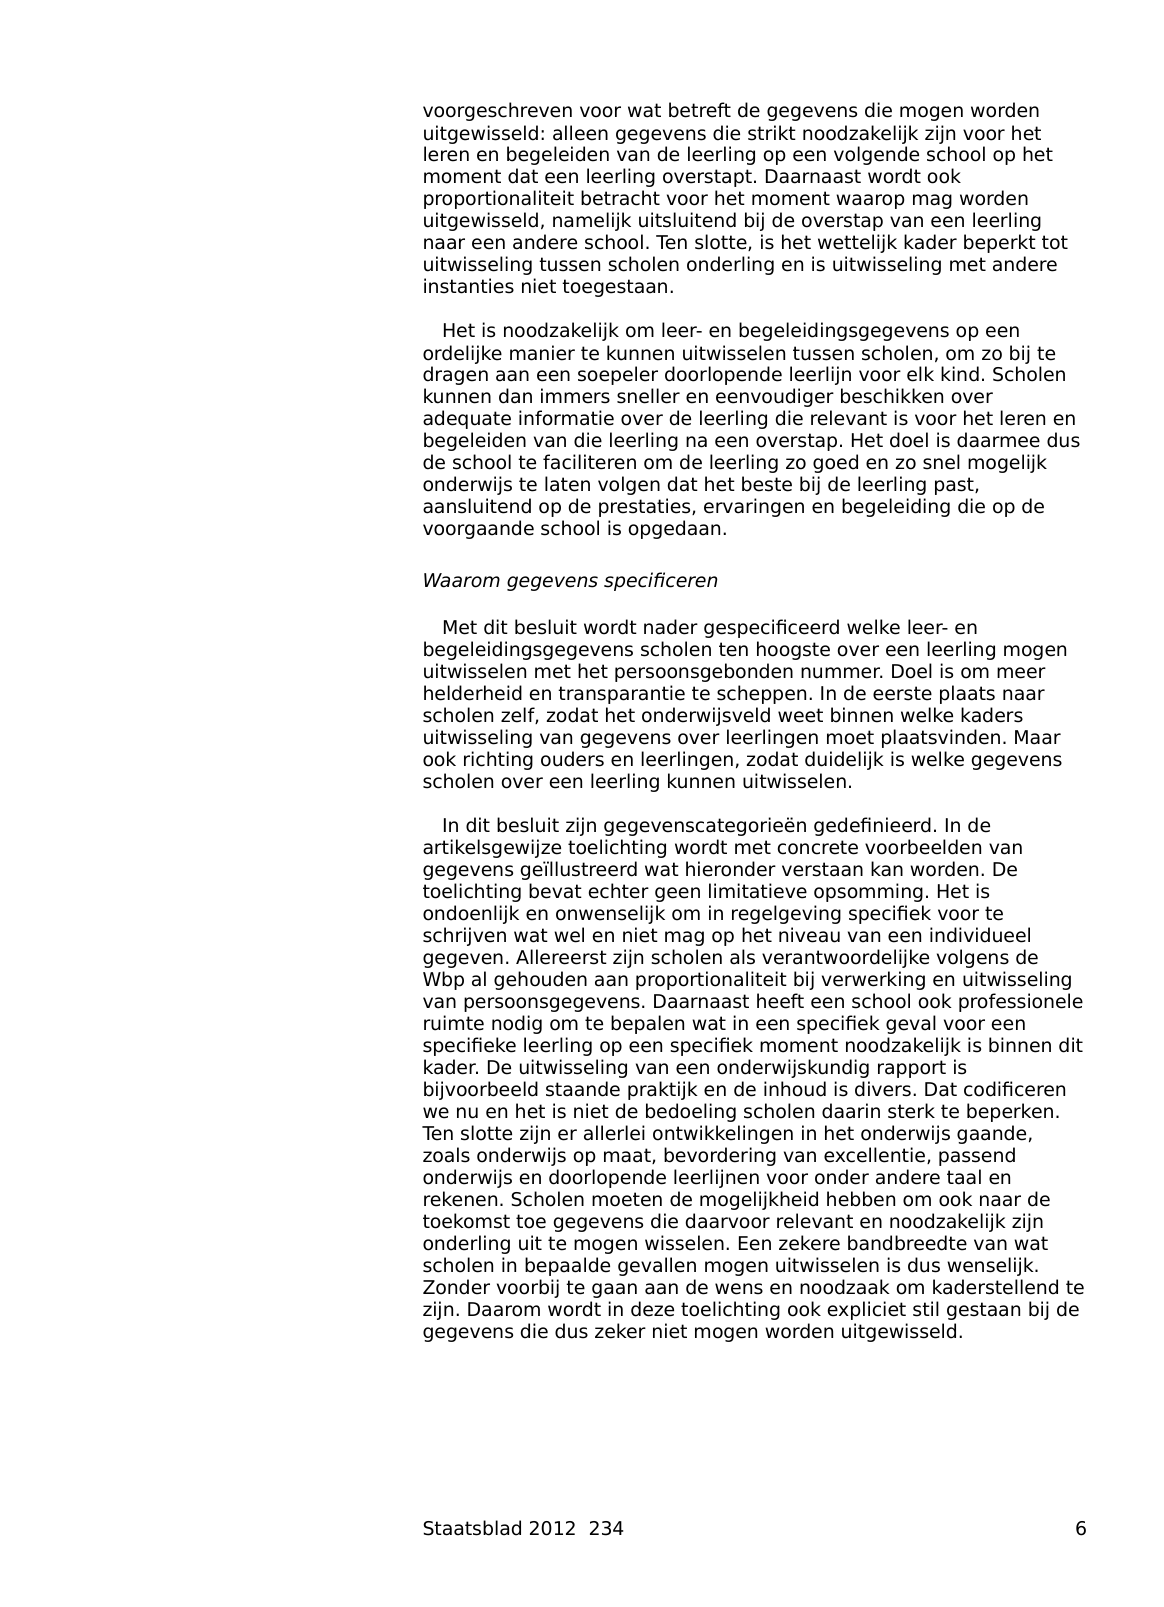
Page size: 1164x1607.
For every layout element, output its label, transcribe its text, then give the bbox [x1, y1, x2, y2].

text voorgeschreven voor wat betreft de gegevens die mogen worden uitgewisseld: alleen gegevens die strikt noodzakelijk zijn voor het leren en begeleiden van de leerling op een volgende school op het moment dat een leerling overstapt. Daarnaast wordt ook proportionaliteit betracht voor het moment waarop mag worden uitgewisseld, namelijk uitsluitend bij de overstap van een leerling naar een andere school. Ten slotte, is het wettelijk kader beperkt tot uitwisseling tussen scholen onderling en is uitwisseling met andere instanties niet toegestaan. [422, 100, 1087, 298]
text Het is noodzakelijk om leer- en begeleidingsgegevens op een ordelijke manier te kunnen uitwisselen tussen scholen, om zo bij te dragen aan een soepeler doorlopende leerlijn voor elk kind. Scholen kunnen dan immers sneller en eenvoudiger beschikken over adequate informatie over de leerling die relevant is voor het leren en begeleiden van die leerling na een overstap. Het doel is daarmee dus de school te faciliteren om de leerling zo goed en zo snel mogelijk onderwijs te laten volgen dat het beste bij de leerling past, aansluitend op de prestaties, ervaringen en begeleiding die op de voorgaande school is opgedaan. [422, 320, 1087, 540]
text In dit besluit zijn gegevenscategorieën gedefinieerd. In de artikelsgewijze toelichting wordt met concrete voorbeelden van gegevens geïllustreerd wat hieronder verstaan kan worden. De toelichting bevat echter geen limitatieve opsomming. Het is ondoenlijk en onwenselijk om in regelgeving specifiek voor te schrijven wat wel en niet mag op het niveau van een individueel gegeven. Allereerst zijn scholen als verantwoordelijke volgens de Wbp al gehouden aan proportionaliteit bij verwerking en uitwisseling van persoonsgegevens. Daarnaast heeft een school ook professionele ruimte nodig om te bepalen wat in een specifiek geval voor een specifieke leerling op een specifiek moment noodzakelijk is binnen dit kader. De uitwisseling van een onderwijskundig rapport is bijvoorbeeld staande praktijk en de inhoud is divers. Dat codificeren we nu en het is niet de bedoeling scholen daarin sterk te beperken. Ten slotte zijn er allerlei ontwikkelingen in het onderwijs gaande, zoals onderwijs op maat, bevordering van excellentie, passend onderwijs en doorlopende leerlijnen voor onder andere taal en rekenen. Scholen moeten de mogelijkheid hebben om ook naar de toekomst toe gegevens die daarvoor relevant en noodzakelijk zijn onderling uit te mogen wisselen. Een zekere bandbreedte van wat scholen in bepaalde gevallen mogen uitwisselen is dus wenselijk. Zonder voorbij te gaan aan de wens en noodzaak om kaderstellend te zijn. Daarom wordt in deze toelichting ook expliciet stil gestaan bij de gegevens die dus zeker niet mogen worden uitgewisseld. [422, 815, 1087, 1343]
subtitle Waarom gegevens specificeren [422, 570, 1087, 592]
text Met dit besluit wordt nader gespecificeerd welke leer- en begeleidingsgegevens scholen ten hoogste over een leerling mogen uitwisselen met het persoonsgebonden nummer. Doel is om meer helderheid en transparantie te scheppen. In de eerste plaats naar scholen zelf, zodat het onderwijsveld weet binnen welke kaders uitwisseling van gegevens over leerlingen moet plaatsvinden. Maar ook richting ouders en leerlingen, zodat duidelijk is welke gegevens scholen over een leerling kunnen uitwisselen. [422, 617, 1087, 793]
